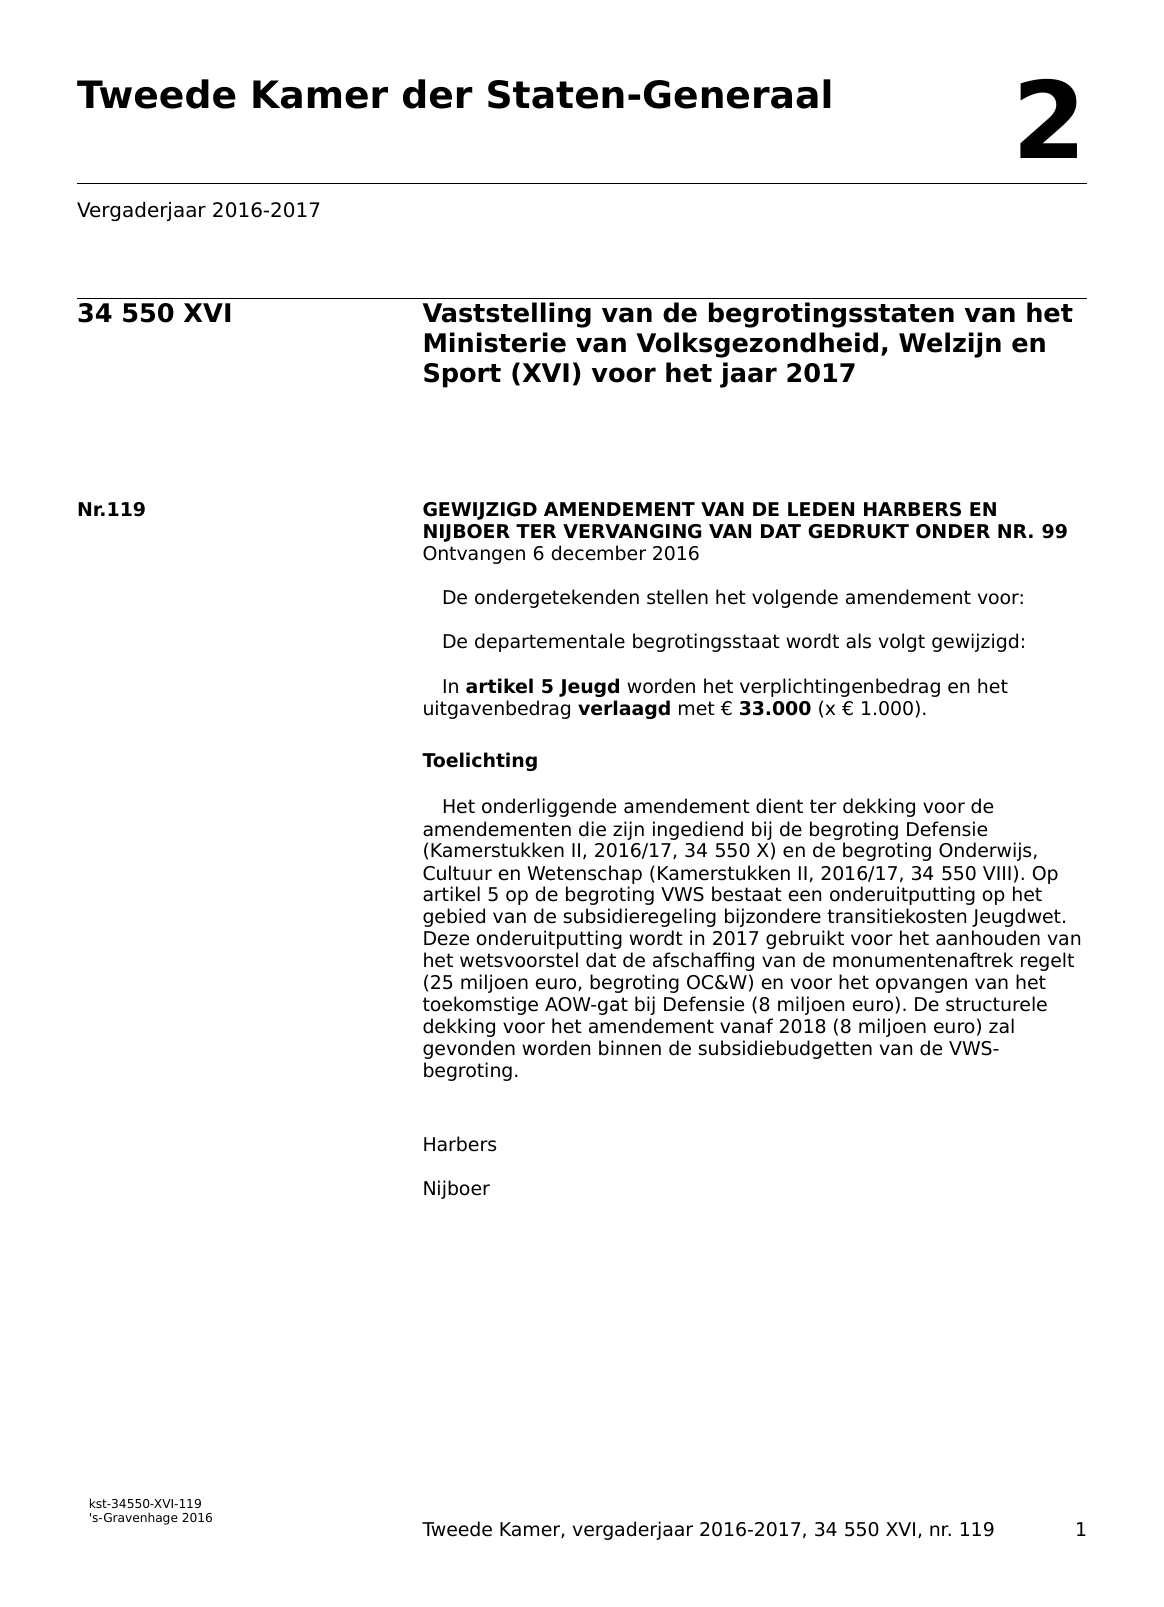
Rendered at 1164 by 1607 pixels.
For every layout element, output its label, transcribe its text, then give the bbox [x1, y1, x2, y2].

text De ondergetekenden stellen het volgende amendement voor: [422, 587, 1087, 609]
subtitle Toelichting [422, 749, 1087, 771]
subtitle 34 550 XVI Vaststelling van de begrotingsstaten van het Ministerie van Volksgezondheid, Welzijn en Sport (XVI) voor het jaar 2017 [77, 299, 1087, 388]
table_cell Vergaderjaar 2016-2017 [77, 184, 1087, 298]
subtitle Nr.119 GEWIJZIGD AMENDEMENT VAN DE LEDEN HARBERS EN NIJBOER TER VERVANGING VAN DAT GEDRUKT ONDER NR. 99 [77, 499, 1087, 543]
text De departementale begrotingsstaat wordt als volgt gewijzigd: [422, 631, 1087, 653]
text kst-34550-XVI-119 [88, 1497, 323, 1511]
text 's-Gravenhage 2016 [88, 1511, 323, 1525]
text Ontvangen 6 december 2016 [422, 543, 1087, 565]
table_header Tweede Kamer der Staten-Generaal [77, 59, 886, 183]
text Het onderliggende amendement dient ter dekking voor de amendementen die zijn ingediend bij de begroting Defensie (Kamerstukken II, 2016/17, 34 550 X) en de begroting Onderwijs, Cultuur en Wetenschap (Kamerstukken II, 2016/17, 34 550 VIII). Op artikel 5 op de begroting VWS bestaat een onderuitputting op het gebied van de subsidieregeling bijzondere transitiekosten Jeugdwet. Deze onderuitputting wordt in 2017 gebruikt voor het aanhouden van het wetsvoorstel dat de afschaffing van de monumentenaftrek regelt (25 miljoen euro, begroting OC&W) en voor het opvangen van het toekomstige AOW-gat bij Defensie (8 miljoen euro). De structurele dekking voor het amendement vanaf 2018 (8 miljoen euro) zal gevonden worden binnen de subsidiebudgetten van de VWS-begroting. [422, 796, 1087, 1082]
table_header 2 [886, 59, 1087, 183]
text In artikel 5 Jeugd worden het verplichtingenbedrag en het uitgavenbedrag verlaagd met € 33.000 (x € 1.000). [422, 676, 1087, 719]
text Harbers Nijboer [422, 1112, 1087, 1200]
